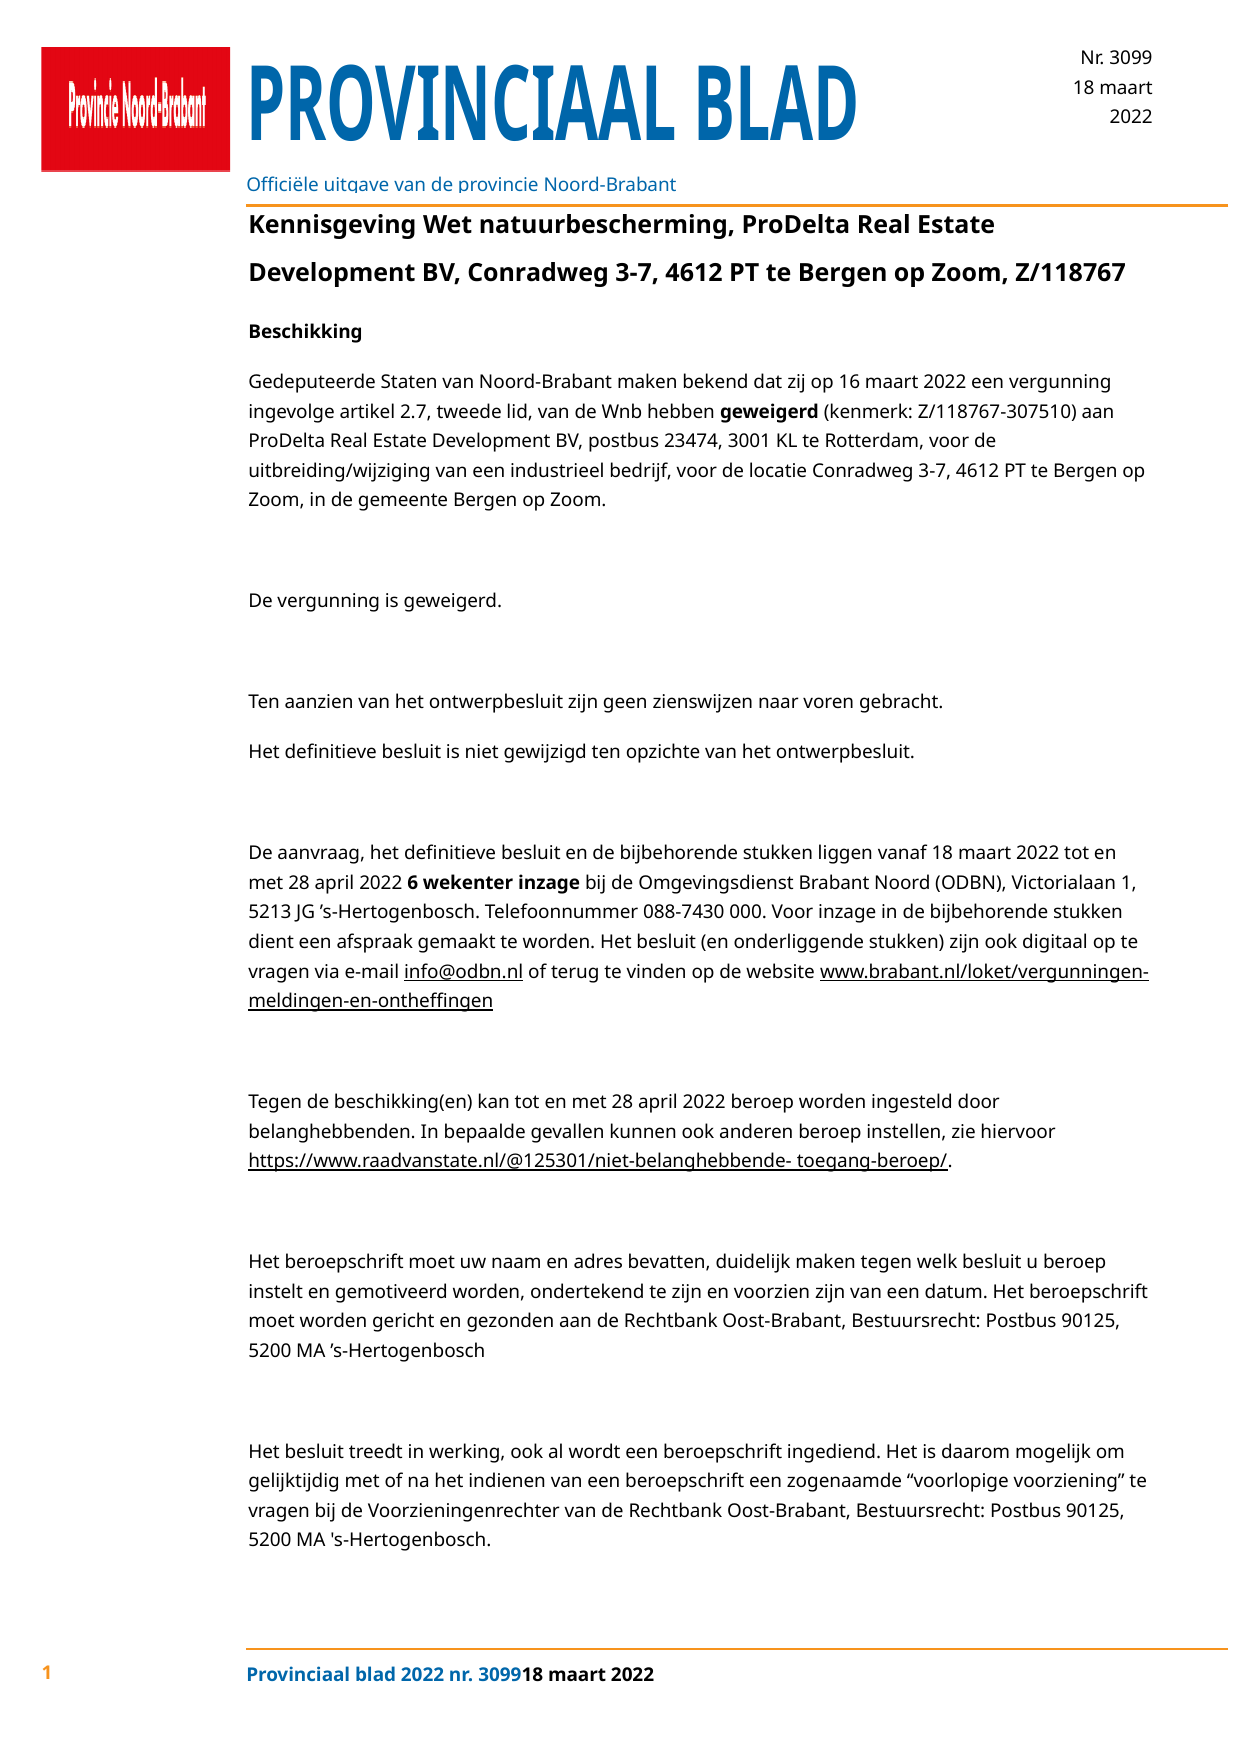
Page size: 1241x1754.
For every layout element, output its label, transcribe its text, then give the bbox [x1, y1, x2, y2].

text De aanvraag, het definitieve besluit en de bijbehorende stukken liggen vanaf 18 maart 2022 tot en met 28 april 2022 6 wekenter inzage bij de Omgevingsdienst Brabant Noord (ODBN), Victorialaan 1, 5213 JG ’s-Hertogenbosch. Telefoonnummer 088-7430 000. Voor inzage in de bijbehorende stukken dient een afspraak gemaakt te worden. Het besluit (en onderliggende stukken) zijn ook digitaal op te vragen via e-mail info@odbn.nl of terug te vinden op de website www.brabant.nl/loket/vergunningen-meldingen-en-ontheffingen [248, 839, 1152, 1013]
text Het definitieve besluit is niet gewijzigd ten opzichte van het ontwerpbesluit. [248, 739, 1152, 764]
text Ten aanzien van het ontwerpbesluit zijn geen zienswijzen naar voren gebracht. [248, 688, 1152, 714]
text Het beroepschrift moet uw naam en adres bevatten, duidelijk maken tegen welk besluit u beroep instelt en gemotiveerd worden, ondertekend te zijn en voorzien zijn van een datum. Het beroepschrift moet worden gericht en gezonden aan de Rechtbank Oost-Brabant, Bestuursrecht: Postbus 90125, 5200 MA ’s-Hertogenbosch [248, 1248, 1152, 1363]
text Het besluit treedt in werking, ook al wordt een beroepschrift ingediend. Het is daarom mogelijk om gelijktijdig met of na het indienen van een beroepschrift een zogenaamde “voorlopige voorziening” te vragen bij de Voorzieningenrechter van de Rechtbank Oost-Brabant, Bestuursrecht: Postbus 90125, 5200 MA 's-Hertogenbosch. [248, 1438, 1152, 1552]
text Tegen de beschikking(en) kan tot en met 28 april 2022 beroep worden ingesteld door belanghebbenden. In bepaalde gevallen kunnen ook anderen beroep instellen, zie hiervoor https://www.raadvanstate.nl/@125301/niet-belanghebbende- toegang-beroep/. [248, 1088, 1152, 1173]
text De vergunning is geweigerd. [248, 587, 1152, 613]
text Gedeputeerde Staten van Noord-Brabant maken bekend dat zij op 16 maart 2022 een vergunning ingevolge artikel 2.7, tweede lid, van de Wnb hebben geweigerd (kenmerk: Z/118767-307510) aan ProDelta Real Estate Development BV, postbus 23474, 3001 KL te Rotterdam, voor de uitbreiding/wijziging van een industrieel bedrijf, voor de locatie Conradweg 3-7, 4612 PT te Bergen op Zoom, in de gemeente Bergen op Zoom. [248, 368, 1152, 512]
text Beschikking [248, 318, 1152, 344]
picture [41, 47, 231, 172]
text Kennisgeving Wet natuurbescherming, ProDelta Real Estate Development BV, Conradweg 3-7, 4612 PT te Bergen op Zoom, Z/118767 [248, 207, 1152, 288]
